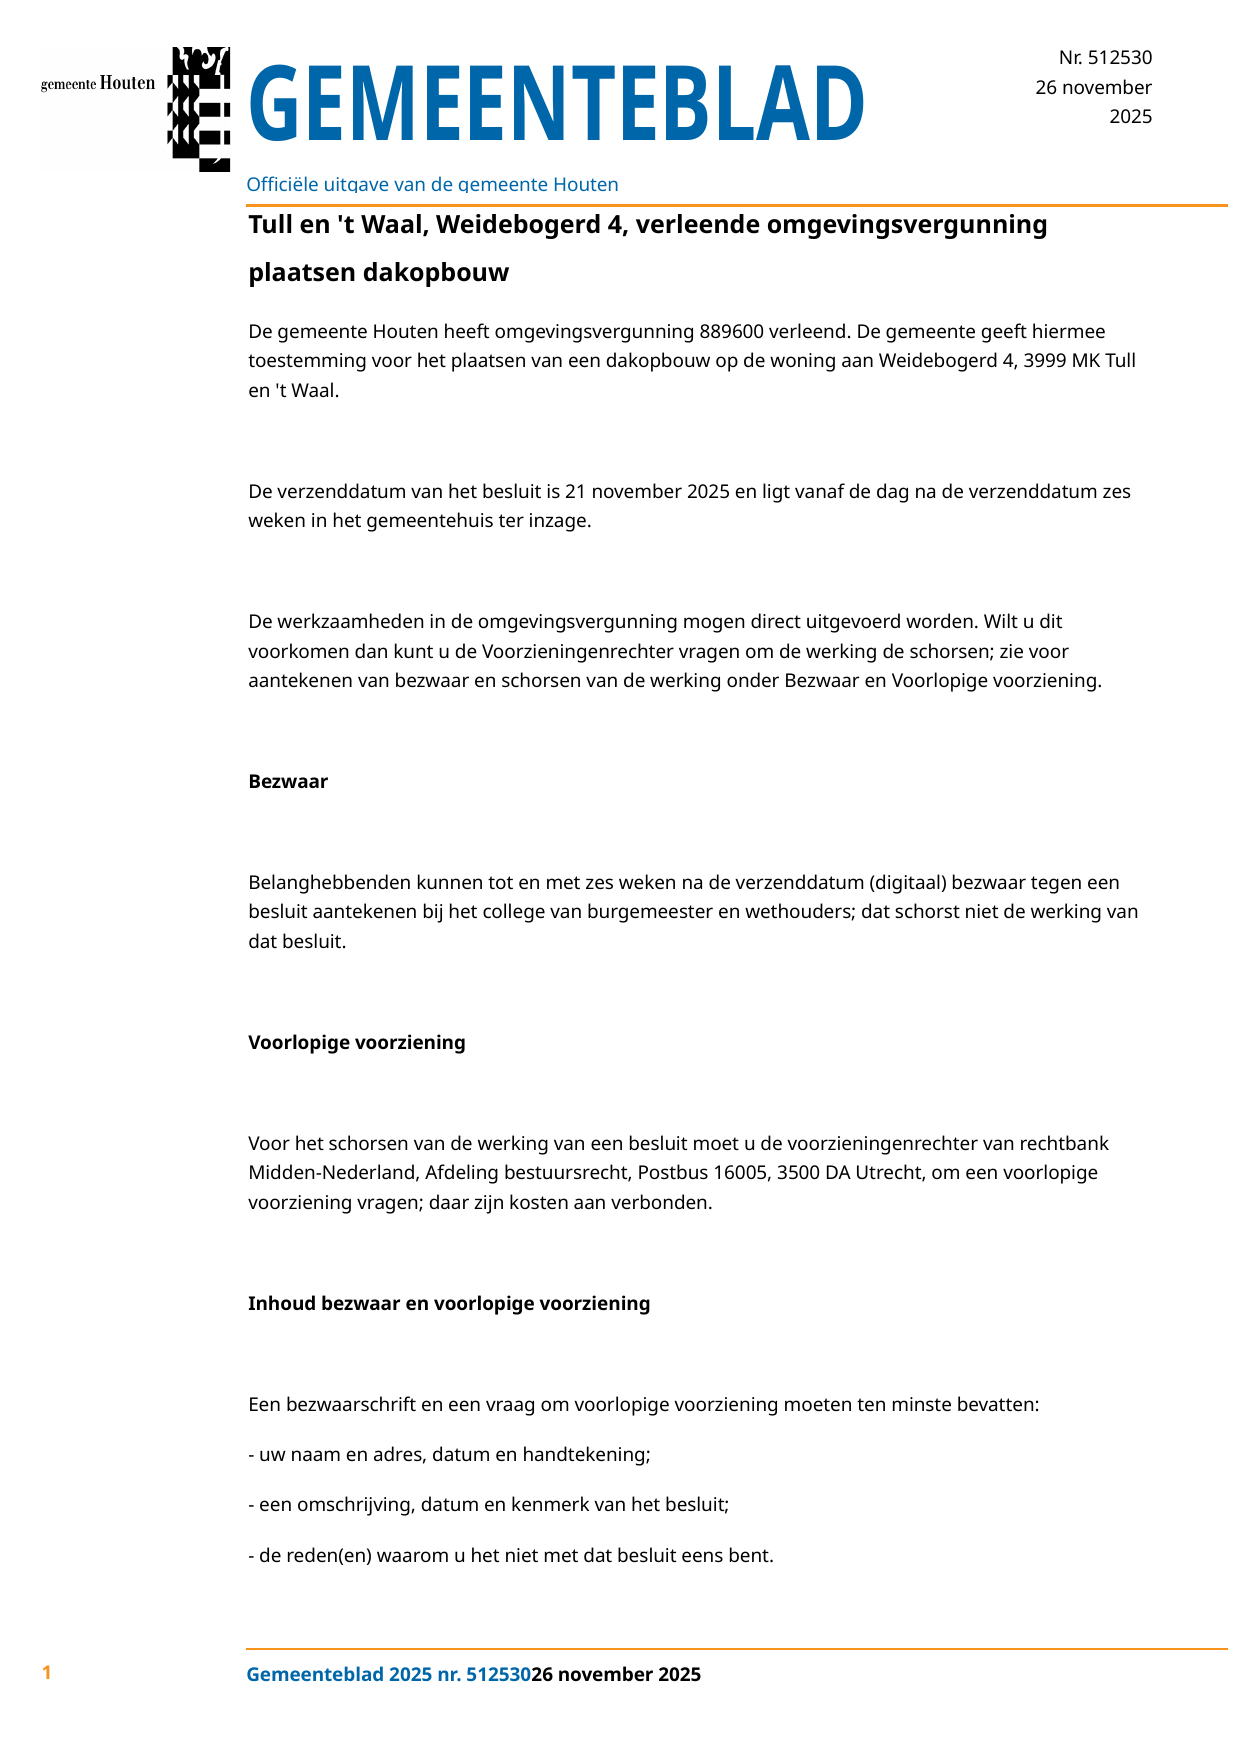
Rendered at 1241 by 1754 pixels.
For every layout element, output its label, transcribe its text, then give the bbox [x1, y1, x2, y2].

text - uw naam en adres, datum en handtekening; [248, 1441, 1152, 1467]
text Voorlopige voorziening [248, 1029, 1152, 1055]
text - de reden(en) waarom u het niet met dat besluit eens bent. [248, 1542, 1152, 1568]
text De gemeente Houten heeft omgevingsvergunning 889600 verleend. De gemeente geeft hiermee toestemming voor het plaatsen van een dakopbouw op de woning aan Weidebogerd 4, 3999 MK Tull en 't Waal. [248, 318, 1152, 403]
text Tull en 't Waal, Weidebogerd 4, verleende omgevingsvergunning plaatsen dakopbouw [248, 207, 1152, 288]
text - een omschrijving, datum en kenmerk van het besluit; [248, 1492, 1152, 1517]
text De werkzaamheden in de omgevingsvergunning mogen direct uitgevoerd worden. Wilt u dit voorkomen dan kunt u de Voorzieningenrechter vragen om de werking de schorsen; zie voor aantekenen van bezwaar en schorsen van de werking onder Bezwaar en Voorlopige voorziening. [248, 608, 1152, 693]
text Een bezwaarschrift en een vraag om voorlopige voorziening moeten ten minste bevatten: [248, 1391, 1152, 1417]
text De verzenddatum van het besluit is 21 november 2025 en ligt vanaf de dag na de verzenddatum zes weken in het gemeentehuis ter inzage. [248, 478, 1152, 533]
text Voor het schorsen van de werking van een besluit moet u de voorzieningenrechter van rechtbank Midden-Nederland, Afdeling bestuursrecht, Postbus 16005, 3500 DA Utrecht, om een voorlopige voorziening vragen; daar zijn kosten aan verbonden. [248, 1130, 1152, 1215]
text Bezwaar [248, 768, 1152, 794]
picture [41, 47, 231, 172]
text Inhoud bezwaar en voorlopige voorziening [248, 1290, 1152, 1316]
text Belanghebbenden kunnen tot en met zes weken na de verzenddatum (digitaal) bezwaar tegen een besluit aantekenen bij het college van burgemeester en wethouders; dat schorst niet de werking van dat besluit. [248, 869, 1152, 954]
